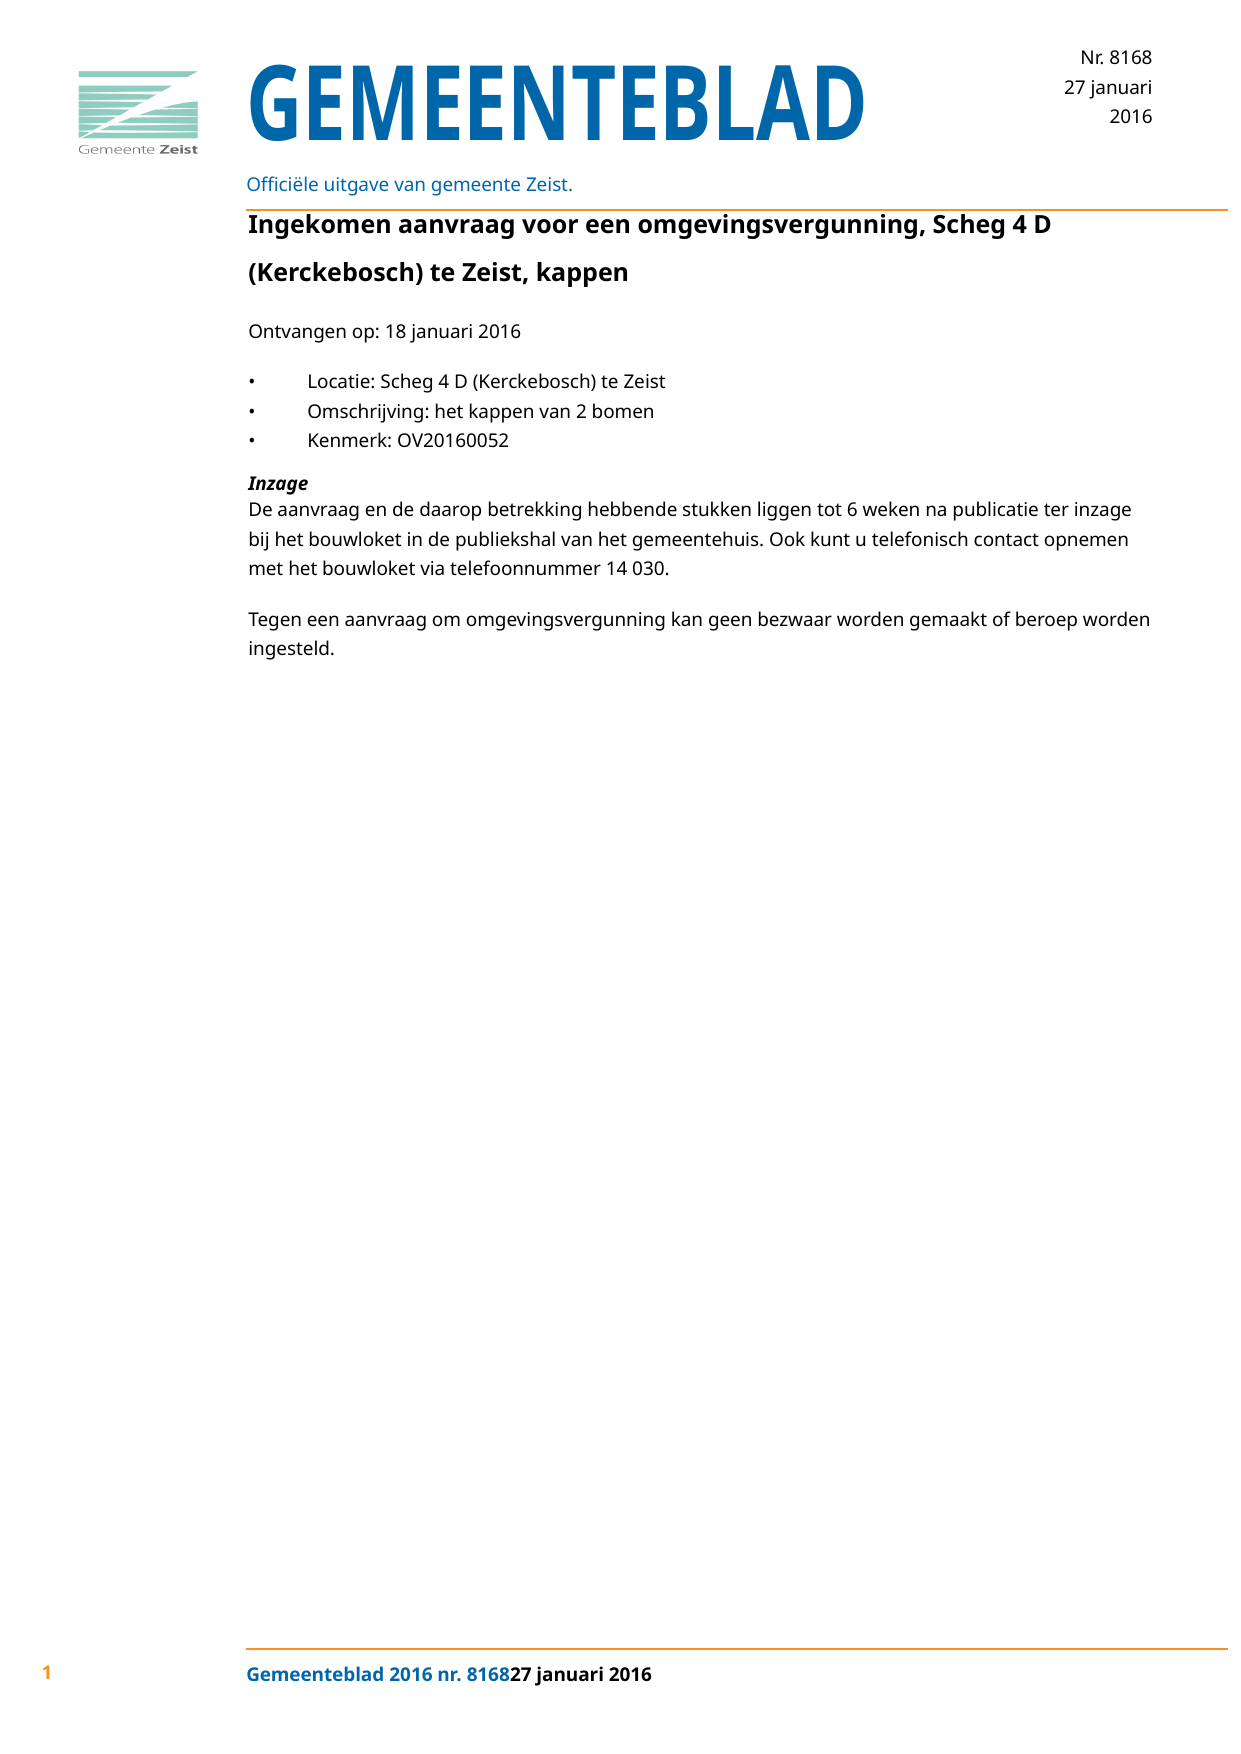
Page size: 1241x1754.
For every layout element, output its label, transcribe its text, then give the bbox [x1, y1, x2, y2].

list Omschrijving: het kappen van 2 bomen [248, 398, 1152, 424]
text Ontvangen op: 18 januari 2016 [248, 318, 1152, 344]
text Inzage [248, 471, 1152, 496]
picture [41, 47, 231, 172]
text Ingekomen aanvraag voor een omgevingsvergunning, Scheg 4 D (Kerckebosch) te Zeist, kappen [248, 211, 1152, 288]
list Kenmerk: OV20160052 [248, 427, 1152, 453]
text De aanvraag en de daarop betrekking hebbende stukken liggen tot 6 weken na publicatie ter inzage bij het bouwloket in de publiekshal van het gemeentehuis. Ook kunt u telefonisch contact opnemen met het bouwloket via telefoonnummer 14 030. [248, 496, 1152, 581]
list Locatie: Scheg 4 D (Kerckebosch) te Zeist [248, 368, 1152, 394]
text Tegen een aanvraag om omgevingsvergunning kan geen bezwaar worden gemaakt of beroep worden ingesteld. [248, 606, 1152, 661]
